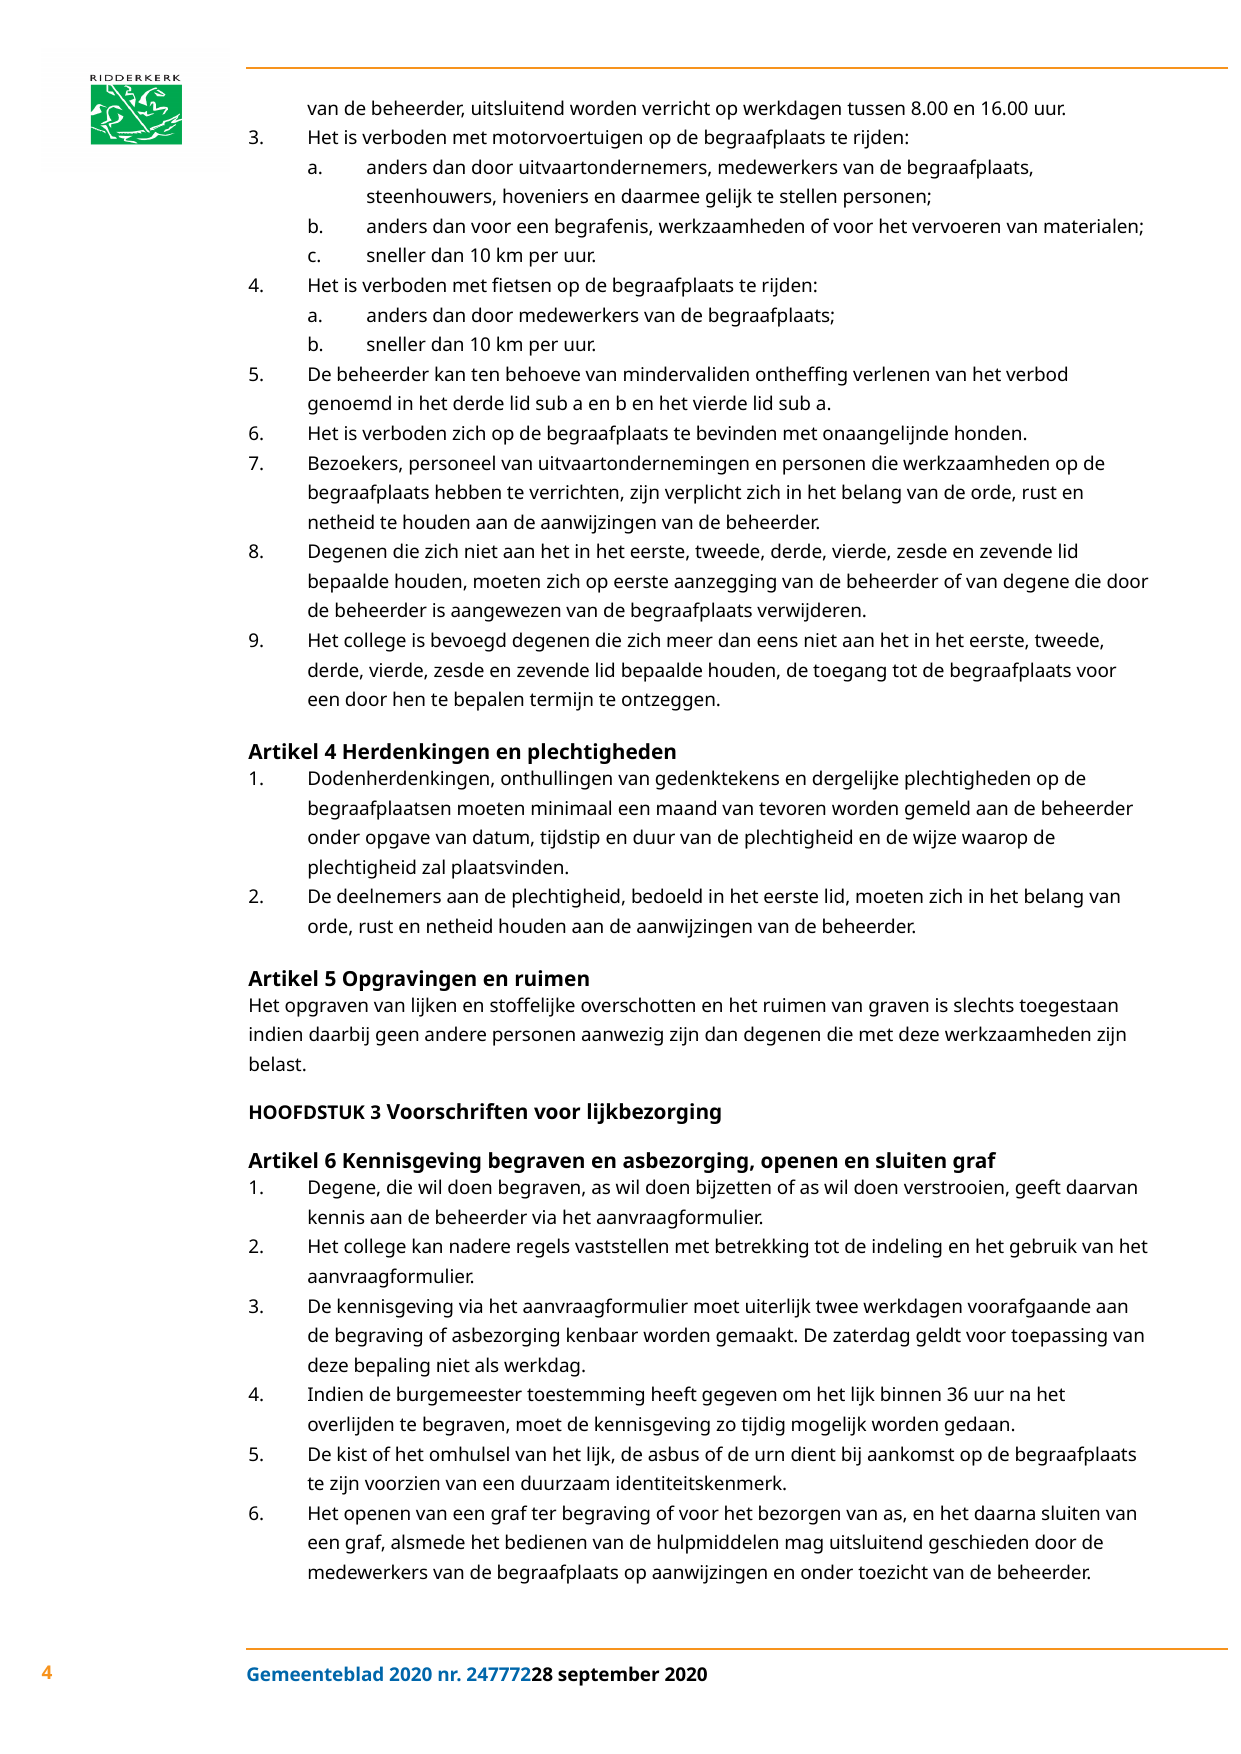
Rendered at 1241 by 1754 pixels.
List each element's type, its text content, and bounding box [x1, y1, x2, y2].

list De deelnemers aan de plechtigheid, bedoeld in het eerste lid, moeten zich in het belang van orde, rust en netheid houden aan de aanwijzingen van de beheerder. [248, 884, 1152, 939]
list Het is verboden met fietsen op de begraafplaats te rijden: [248, 272, 1152, 298]
text Artikel 5 Opgravingen en ruimen [248, 964, 1152, 992]
list anders dan door medewerkers van de begraafplaats; [307, 302, 1152, 328]
list De beheerder kan ten behoeve van mindervaliden ontheffing verlenen van het verbod genoemd in het derde lid sub a en b en het vierde lid sub a. [248, 361, 1152, 416]
list anders dan door uitvaartondernemers, medewerkers van de begraafplaats, steenhouwers, hoveniers en daarmee gelijk te stellen personen; [307, 154, 1152, 209]
list Het is verboden zich op de begraafplaats te bevinden met onaangelijnde honden. [248, 420, 1152, 446]
list Het is verboden met motorvoertuigen op de begraafplaats te rijden: [248, 124, 1152, 150]
list Degenen die zich niet aan het in het eerste, tweede, derde, vierde, zesde en zevende lid bepaalde houden, moeten zich op eerste aanzegging van de beheerder of van degene die door de beheerder is aangewezen van de begraafplaats verwijderen. [248, 538, 1152, 623]
text Artikel 6 Kennisgeving begraven en asbezorging, openen en sluiten graf [248, 1146, 1152, 1174]
list sneller dan 10 km per uur. [307, 243, 1152, 268]
list van de beheerder, uitsluitend worden verricht op werkdagen tussen 8.00 en 16.00 uur. [248, 95, 1152, 121]
list anders dan voor een begrafenis, werkzaamheden of voor het vervoeren van materialen; [307, 213, 1152, 239]
picture [41, 47, 231, 172]
text Het opgraven van lijken en stoffelijke overschotten en het ruimen van graven is slechts toegestaan indien daarbij geen andere personen aanwezig zijn dan degenen die met deze werkzaamheden zijn belast. [248, 992, 1152, 1077]
list Degene, die wil doen begraven, as wil doen bijzetten of as wil doen verstrooien, geeft daarvan kennis aan de beheerder via het aanvraagformulier. [248, 1174, 1152, 1230]
list Bezoekers, personeel van uitvaartondernemingen en personen die werkzaamheden op de begraafplaats hebben te verrichten, zijn verplicht zich in het belang van de orde, rust en netheid te houden aan de aanwijzingen van de beheerder. [248, 450, 1152, 535]
list Indien de burgemeester toestemming heeft gegeven om het lijk binnen 36 uur na het overlijden te begraven, moet de kennisgeving zo tijdig mogelijk worden gedaan. [248, 1382, 1152, 1437]
text Artikel 4 Herdenkingen en plechtigheden [248, 737, 1152, 765]
text HOOFDSTUK 3 Voorschriften voor lijkbezorging [248, 1097, 1152, 1125]
list Dodenherdenkingen, onthullingen van gedenktekens en dergelijke plechtigheden op de begraafplaatsen moeten minimaal een maand van tevoren worden gemeld aan de beheerder onder opgave van datum, tijdstip en duur van de plechtigheid en de wijze waarop de plechtigheid zal plaatsvinden. [248, 765, 1152, 880]
list De kennisgeving via het aanvraagformulier moet uiterlijk twee werkdagen voorafgaande aan de begraving of asbezorging kenbaar worden gemaakt. De zaterdag geldt voor toepassing van deze bepaling niet als werkdag. [248, 1293, 1152, 1378]
list De kist of het omhulsel van het lijk, de asbus of de urn dient bij aankomst op de begraafplaats te zijn voorzien van een duurzaam identiteitskenmerk. [248, 1441, 1152, 1496]
list Het openen van een graf ter begraving of voor het bezorgen van as, en het daarna sluiten van een graf, alsmede het bedienen van de hulpmiddelen mag uitsluitend geschieden door de medewerkers van de begraafplaats op aanwijzingen en onder toezicht van de beheerder. [248, 1500, 1152, 1585]
list Het college is bevoegd degenen die zich meer dan eens niet aan het in het eerste, tweede, derde, vierde, zesde en zevende lid bepaalde houden, de toegang tot de begraafplaats voor een door hen te bepalen termijn te ontzeggen. [248, 627, 1152, 712]
list Het college kan nadere regels vaststellen met betrekking tot de indeling en het gebruik van het aanvraagformulier. [248, 1234, 1152, 1289]
list sneller dan 10 km per uur. [307, 331, 1152, 357]
